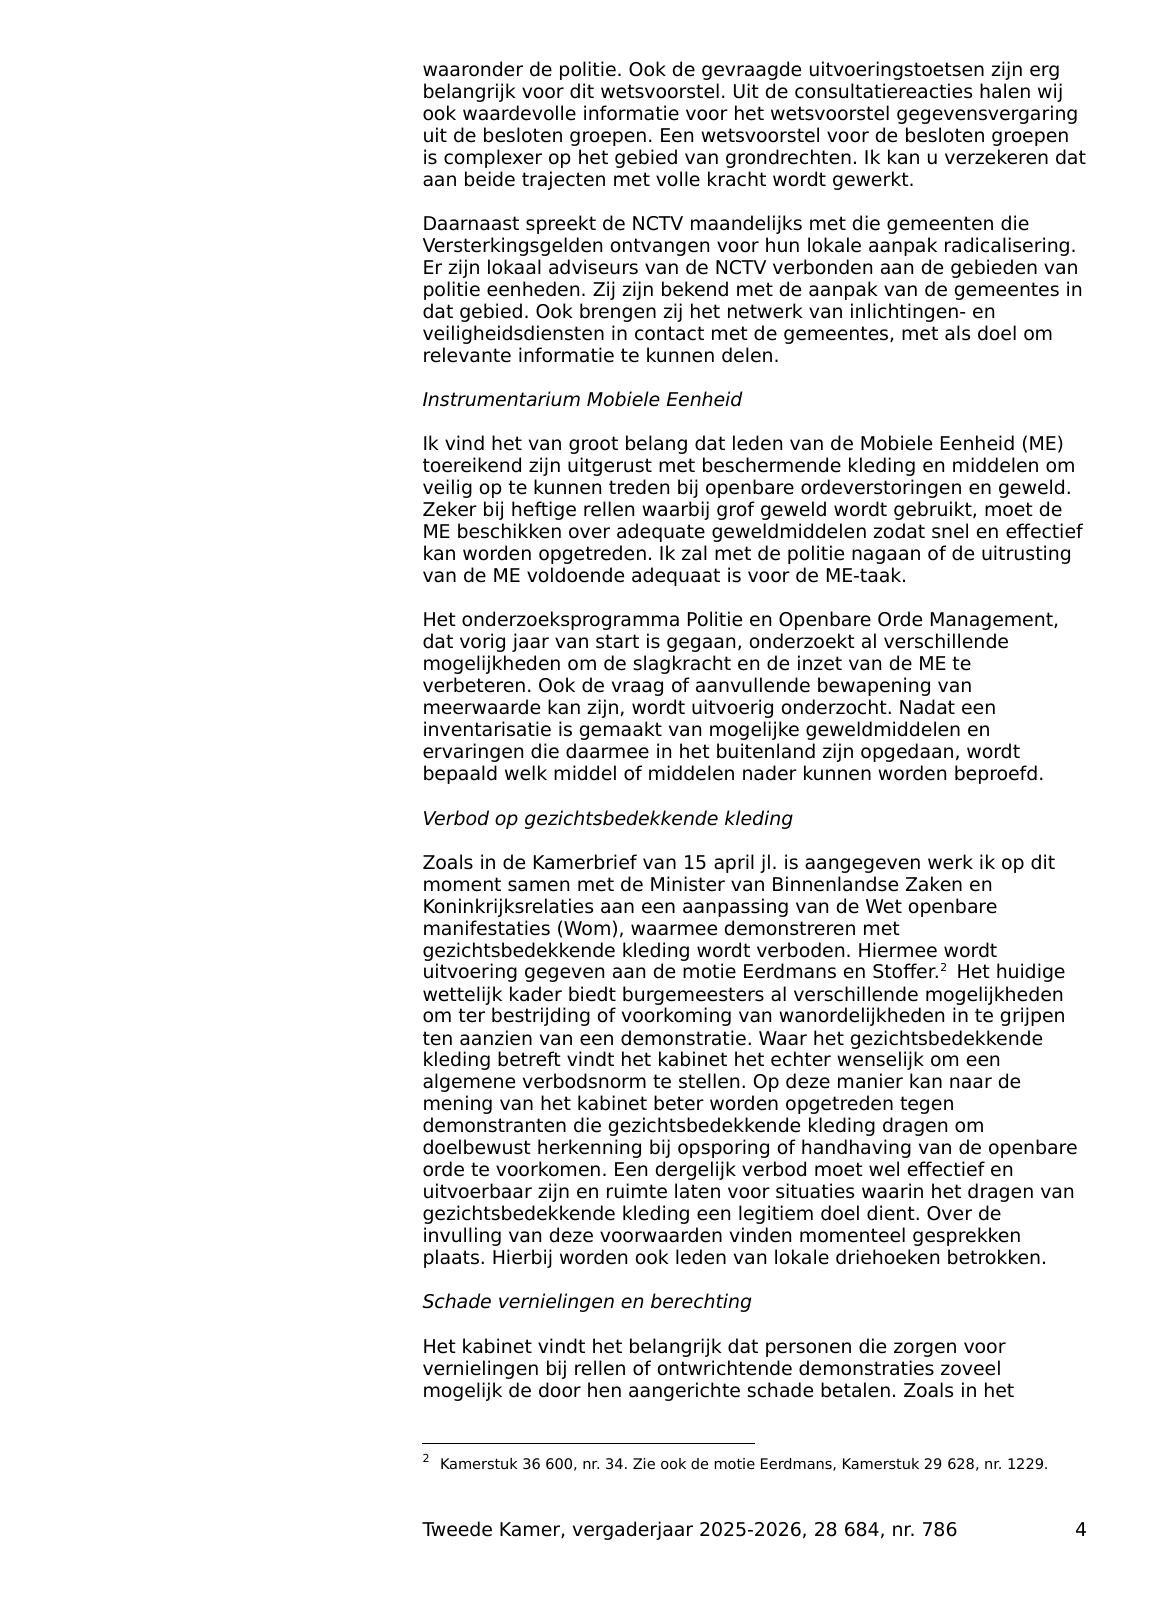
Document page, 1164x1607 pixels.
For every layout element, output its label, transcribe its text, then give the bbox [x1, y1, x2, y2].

subtitle Instrumentarium Mobiele Eenheid [422, 389, 1087, 411]
text waaronder de politie. Ook de gevraagde uitvoeringstoetsen zijn erg belangrijk voor dit wetsvoorstel. Uit de consultatiereacties halen wij ook waardevolle informatie voor het wetsvoorstel gegevensvergaring uit de besloten groepen. Een wetsvoorstel voor de besloten groepen is complexer op het gebied van grondrechten. Ik kan u verzekeren dat aan beide trajecten met volle kracht wordt gewerkt. [422, 59, 1087, 191]
text Ik vind het van groot belang dat leden van de Mobiele Eenheid (ME) toereikend zijn uitgerust met beschermende kleding en middelen om veilig op te kunnen treden bij openbare ordeverstoringen en geweld. Zeker bij heftige rellen waarbij grof geweld wordt gebruikt, moet de ME beschikken over adequate geweldmiddelen zodat snel en effectief kan worden opgetreden. Ik zal met de politie nagaan of de uitrusting van de ME voldoende adequaat is voor de ME-taak. [422, 433, 1087, 587]
subtitle Schade vernielingen en berechting [422, 1291, 1087, 1313]
subtitle Verbod op gezichtsbedekkende kleding [422, 807, 1087, 829]
text Het kabinet vindt het belangrijk dat personen die zorgen voor vernielingen bij rellen of ontwrichtende demonstraties zoveel mogelijk de door hen aangerichte schade betalen. Zoals in het [422, 1336, 1087, 1401]
text Kamerstuk 36 600, nr. 34. Zie ook de motie Eerdmans, Kamerstuk 29 628, nr. 1229. [422, 1452, 1087, 1474]
text Zoals in de Kamerbrief van 15 april jl. is aangegeven werk ik op dit moment samen met de Minister van Binnenlandse Zaken en Koninkrijksrelaties aan een aanpassing van de Wet openbare manifestaties (Wom), waarmee demonstreren met gezichtsbedekkende kleding wordt verboden. Hiermee wordt uitvoering gegeven aan de motie Eerdmans en Stoffer. Het huidige wettelijk kader biedt burgemeesters al verschillende mogelijkheden om ter bestrijding of voorkoming van wanordelijkheden in te grijpen ten aanzien van een demonstratie. Waar het gezichtsbedekkende kleding betreft vindt het kabinet het echter wenselijk om een algemene verbodsnorm te stellen. Op deze manier kan naar de mening van het kabinet beter worden opgetreden tegen demonstranten die gezichtsbedekkende kleding dragen om doelbewust herkenning bij opsporing of handhaving van de openbare orde te voorkomen. Een dergelijk verbod moet wel effectief en uitvoerbaar zijn en ruimte laten voor situaties waarin het dragen van gezichtsbedekkende kleding een legitiem doel dient. Over de invulling van deze voorwaarden vinden momenteel gesprekken plaats. Hierbij worden ook leden van lokale driehoeken betrokken. [422, 852, 1087, 1269]
text Het onderzoeksprogramma Politie en Openbare Orde Management, dat vorig jaar van start is gegaan, onderzoekt al verschillende mogelijkheden om de slagkracht en de inzet van de ME te verbeteren. Ook de vraag of aanvullende bewapening van meerwaarde kan zijn, wordt uitvoerig onderzocht. Nadat een inventarisatie is gemaakt van mogelijke geweldmiddelen en ervaringen die daarmee in het buitenland zijn opgedaan, wordt bepaald welk middel of middelen nader kunnen worden beproefd. [422, 609, 1087, 785]
text Daarnaast spreekt de NCTV maandelijks met die gemeenten die Versterkingsgelden ontvangen voor hun lokale aanpak radicalisering. Er zijn lokaal adviseurs van de NCTV verbonden aan de gebieden van politie eenheden. Zij zijn bekend met de aanpak van de gemeentes in dat gebied. Ook brengen zij het netwerk van inlichtingen- en veiligheidsdiensten in contact met de gemeentes, met als doel om relevante informatie te kunnen delen. [422, 213, 1087, 367]
